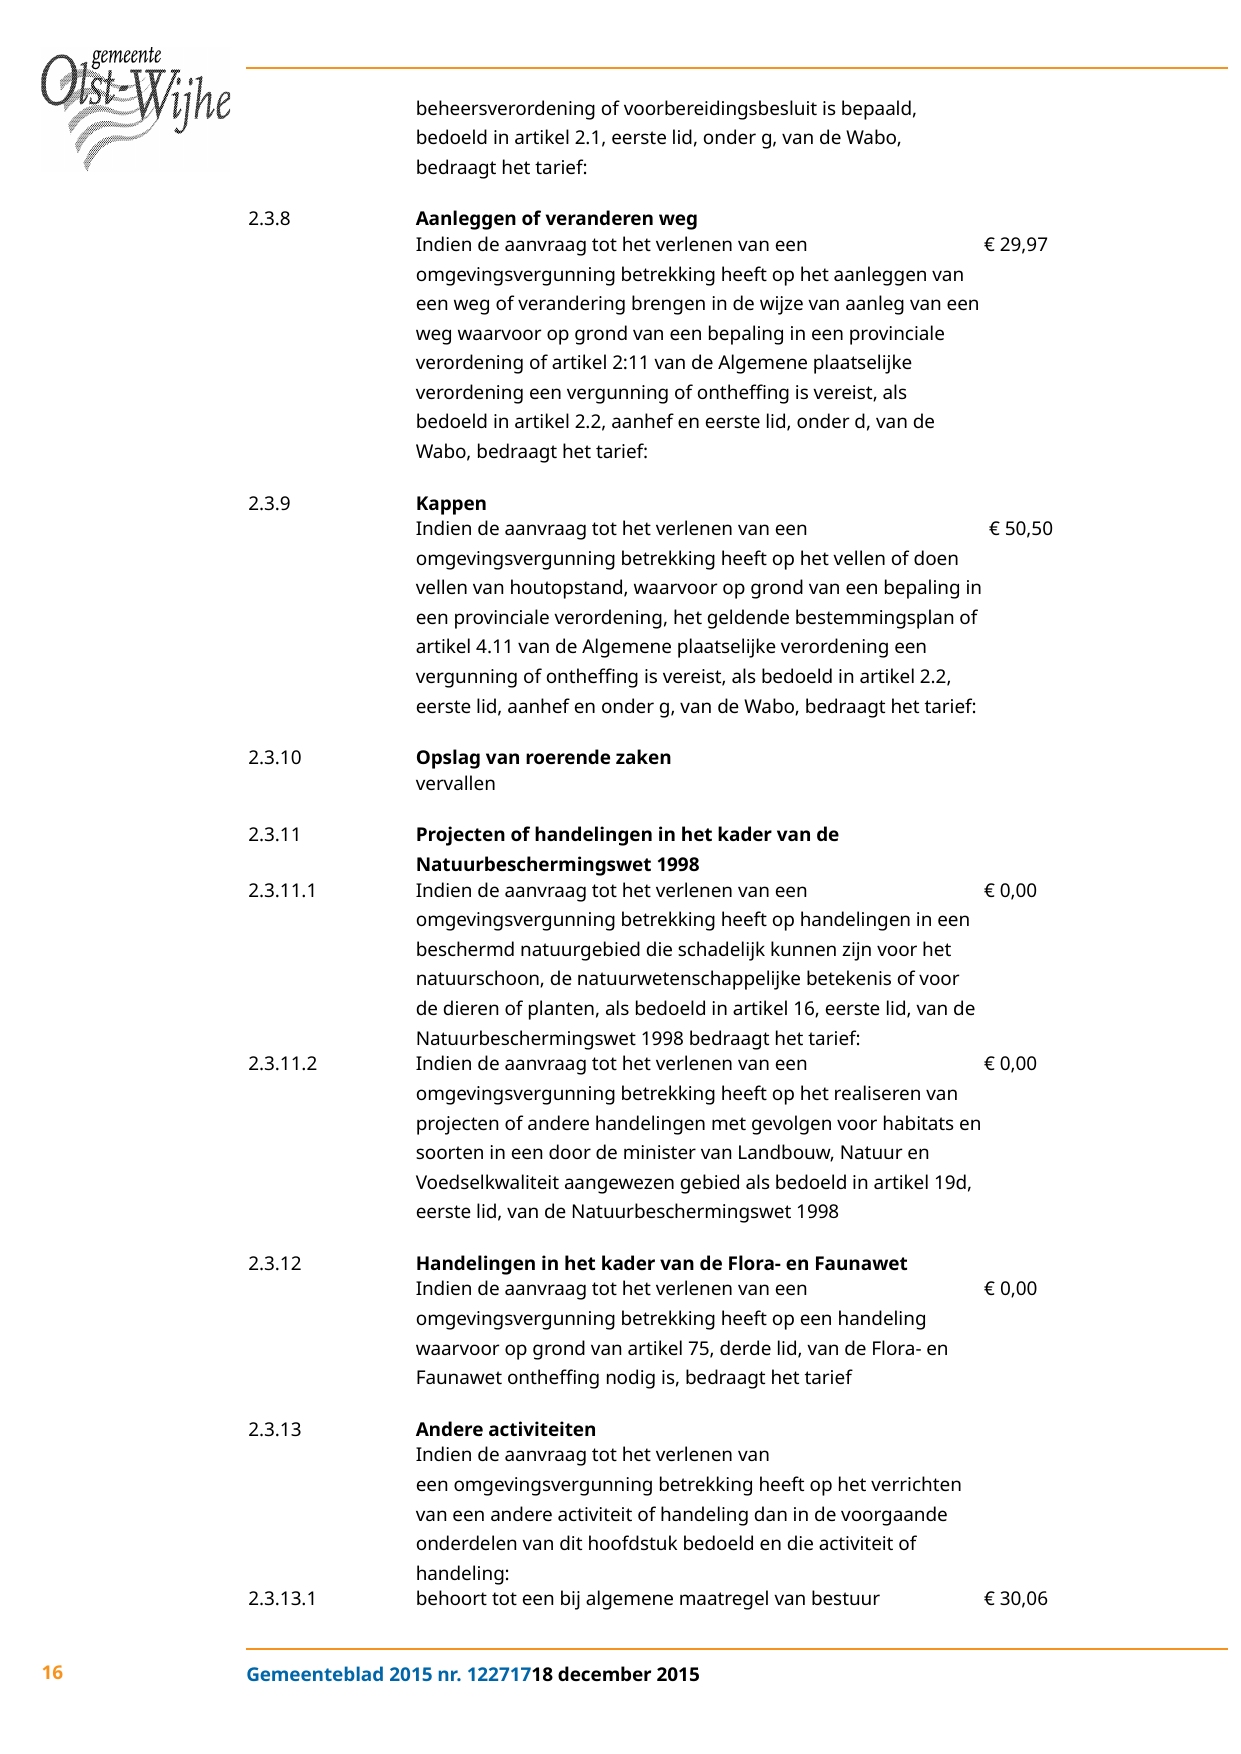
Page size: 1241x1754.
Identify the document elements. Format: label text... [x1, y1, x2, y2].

table_cell [248, 1224, 416, 1250]
table_cell [984, 1416, 1152, 1442]
table_cell [984, 180, 1152, 205]
table_cell Indien de aanvraag tot het verlenen van een omgevingsvergunning betrekking heeft op een handeling waarvoor op grond van artikel 75, derde lid, van de Flora- en Faunawet ontheffing nodig is, bedraagt het tarief [416, 1276, 984, 1390]
table_cell [416, 464, 984, 490]
picture [41, 47, 231, 172]
table_cell [416, 180, 984, 205]
table_cell [984, 464, 1152, 490]
table_cell [248, 515, 416, 719]
table_cell [248, 770, 416, 796]
table_cell 2.3.10 [248, 744, 416, 770]
table_cell 2.3.11.2 [248, 1051, 416, 1224]
table_cell [248, 1442, 416, 1586]
table_cell 2.3.8 [248, 205, 416, 231]
table_cell [984, 95, 1152, 180]
table_cell [984, 1224, 1152, 1250]
table_cell [248, 796, 416, 822]
table_cell [984, 490, 1152, 515]
table_cell Projecten of handelingen in het kader van de Natuurbeschermingswet 1998 [416, 822, 984, 877]
table_cell 2.3.11 [248, 822, 416, 877]
table_cell [984, 1390, 1152, 1416]
table_cell Andere activiteiten [416, 1416, 984, 1442]
table_cell [984, 822, 1152, 877]
table_cell [984, 744, 1152, 770]
table_cell 2.3.12 [248, 1250, 416, 1276]
table_cell behoort tot een bij algemene maatregel van bestuur [416, 1586, 984, 1611]
table_cell Aanleggen of veranderen weg [416, 205, 984, 231]
table_cell Indien de aanvraag tot het verlenen van een omgevingsvergunning betrekking heeft op het vellen of doen vellen van houtopstand, waarvoor op grond van een bepaling in een provinciale verordening, het geldende bestemmingsplan of artikel 4.11 van de Algemene plaatselijke verordening een vergunning of ontheffing is vereist, als bedoeld in artikel 2.2, eerste lid, aanhef en onder g, van de Wabo, bedraagt het tarief: [416, 515, 984, 719]
table_cell € 0,00 [984, 1276, 1152, 1390]
table_cell [984, 1250, 1152, 1276]
table_cell Indien de aanvraag tot het verlenen van een omgevingsvergunning betrekking heeft op het verrichten van een andere activiteit of handeling dan in de voorgaande onderdelen van dit hoofdstuk bedoeld en die activiteit of handeling: [416, 1442, 984, 1586]
table_cell [248, 719, 416, 744]
table_cell Kappen [416, 490, 984, 515]
table_cell [984, 1442, 1152, 1586]
table_cell [984, 796, 1152, 822]
table_cell [984, 205, 1152, 231]
table_cell [416, 719, 984, 744]
table_cell Handelingen in het kader van de Flora- en Faunawet [416, 1250, 984, 1276]
table_cell € 0,00 [984, 1051, 1152, 1224]
table_cell 2.3.13 [248, 1416, 416, 1442]
table_cell [248, 1276, 416, 1390]
table_cell [248, 464, 416, 490]
table_cell [416, 796, 984, 822]
table_cell beheersverordening of voorbereidingsbesluit is bepaald, bedoeld in artikel 2.1, eerste lid, onder g, van de Wabo, bedraagt het tarief: [416, 95, 984, 180]
table_cell [984, 719, 1152, 744]
table_cell [984, 770, 1152, 796]
table_cell [416, 1224, 984, 1250]
table_cell 2.3.13.1 [248, 1586, 416, 1611]
table_cell € 0,00 [984, 877, 1152, 1051]
table_cell [248, 180, 416, 205]
table_cell Indien de aanvraag tot het verlenen van een omgevingsvergunning betrekking heeft op het aanleggen van een weg of verandering brengen in de wijze van aanleg van een weg waarvoor op grond van een bepaling in een provinciale verordening of artikel 2:11 van de Algemene plaatselijke verordening een vergunning of ontheffing is vereist, als bedoeld in artikel 2.2, aanhef en eerste lid, onder d, van de Wabo, bedraagt het tarief: [416, 231, 984, 464]
table_cell [248, 1390, 416, 1416]
table_cell Opslag van roerende zaken [416, 744, 984, 770]
table_cell 2.3.11.1 [248, 877, 416, 1051]
table_cell [416, 1390, 984, 1416]
table_cell [248, 231, 416, 464]
table_cell Indien de aanvraag tot het verlenen van een omgevingsvergunning betrekking heeft op het realiseren van projecten of andere handelingen met gevolgen voor habitats en soorten in een door de minister van Landbouw, Natuur en Voedselkwaliteit aangewezen gebied als bedoeld in artikel 19d, eerste lid, van de Natuurbeschermingswet 1998 [416, 1051, 984, 1224]
table_cell [248, 95, 416, 180]
table_cell vervallen [416, 770, 984, 796]
table_cell 2.3.9 [248, 490, 416, 515]
table_cell € 30,06 [984, 1586, 1152, 1611]
table_cell € 29,97 [984, 231, 1152, 464]
table_cell Indien de aanvraag tot het verlenen van een omgevingsvergunning betrekking heeft op handelingen in een beschermd natuurgebied die schadelijk kunnen zijn voor het natuurschoon, de natuurwetenschappelijke betekenis of voor de dieren of planten, als bedoeld in artikel 16, eerste lid, van de Natuurbeschermingswet 1998 bedraagt het tarief: [416, 877, 984, 1051]
table_cell € 50,50 [984, 515, 1152, 719]
